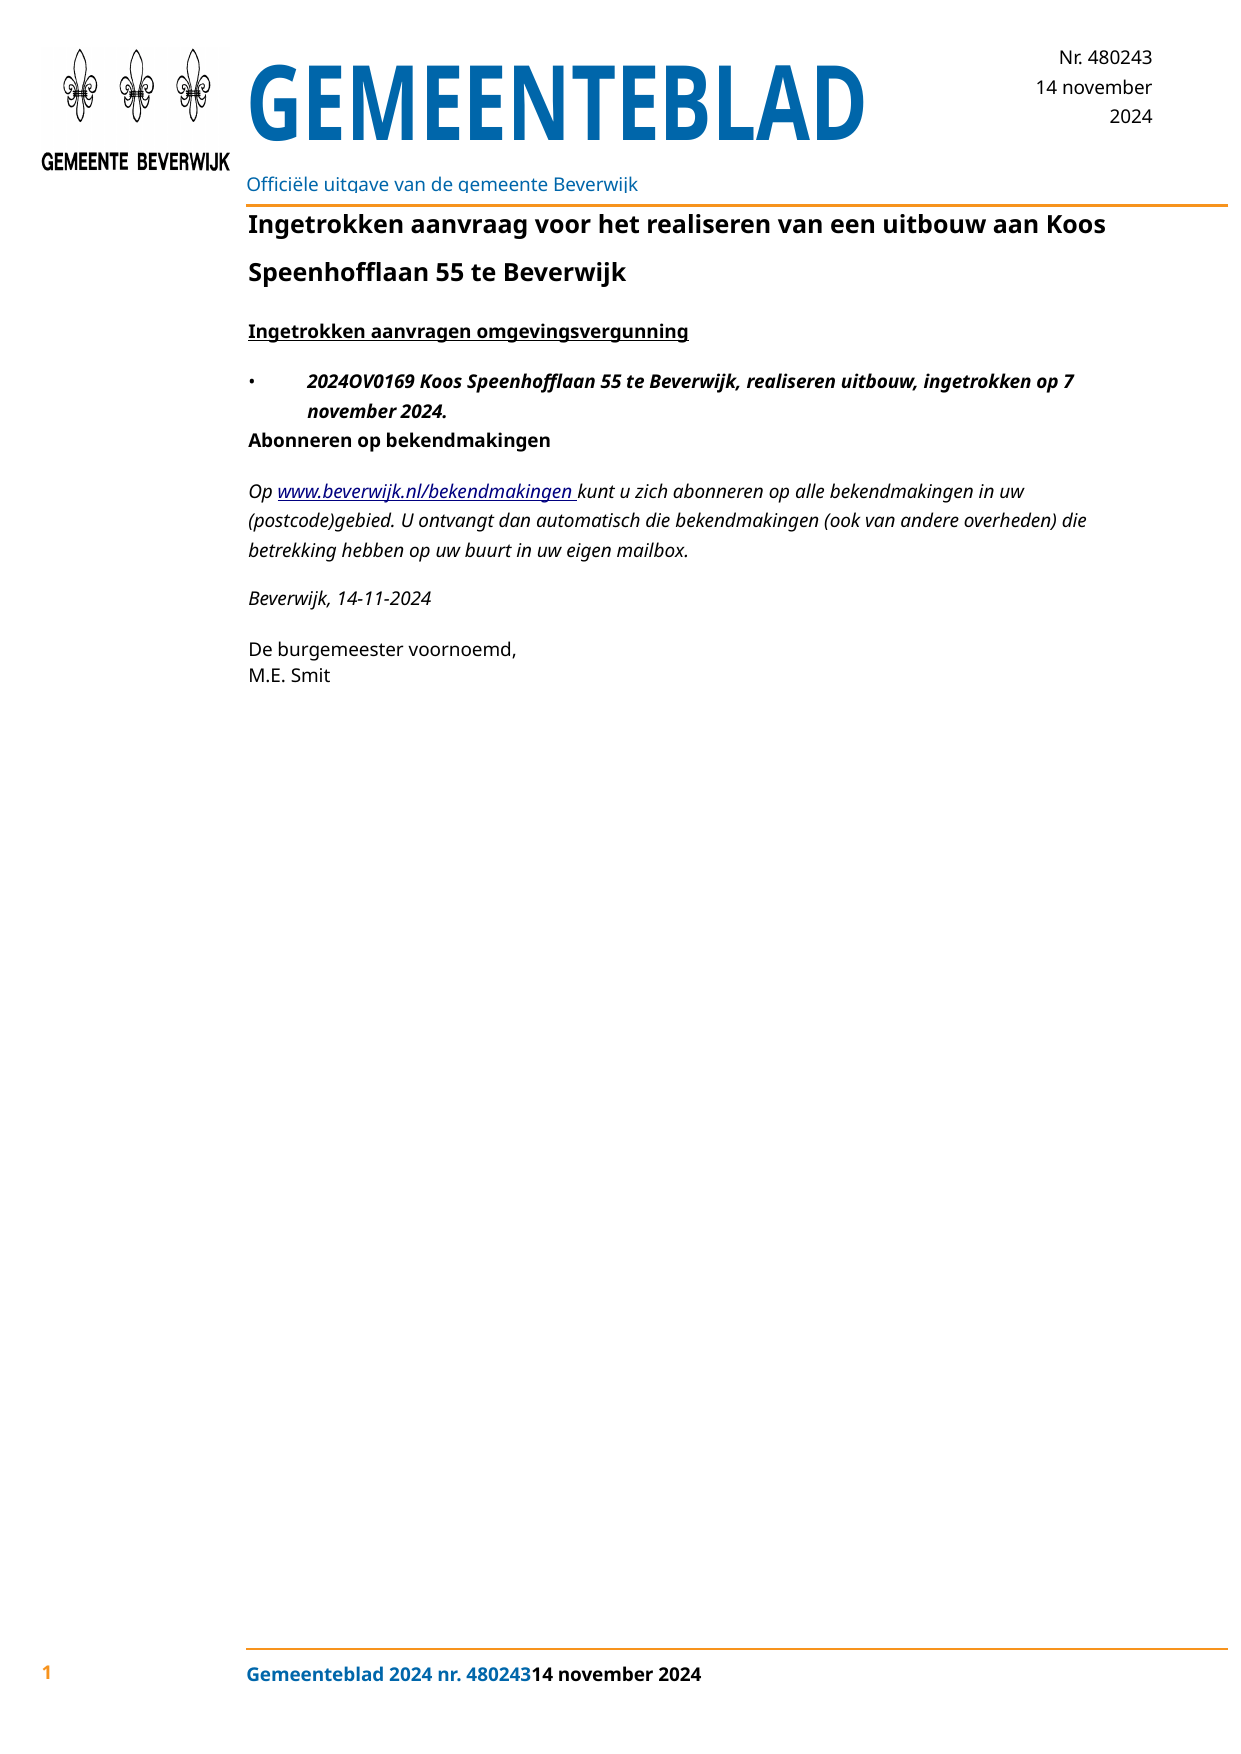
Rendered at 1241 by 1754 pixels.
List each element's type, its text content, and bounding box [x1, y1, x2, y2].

text Op www.beverwijk.nl/bekendmakingen kunt u zich abonneren op alle bekendmakingen in uw (postcode)gebied. U ontvangt dan automatisch die bekendmakingen (ook van andere overheden) die betrekking hebben op uw buurt in uw eigen mailbox. [248, 478, 1152, 563]
text Ingetrokken aanvragen omgevingsvergunning [248, 318, 1152, 344]
picture [41, 47, 231, 172]
text De burgemeester voornoemd, [248, 636, 1152, 662]
text M.E. Smit [248, 662, 1152, 688]
text Beverwijk, 14-11-2024 [248, 585, 1152, 611]
text Abonneren op bekendmakingen [248, 427, 1152, 453]
list 2024OV0169 Koos Speenhofflaan 55 te Beverwijk, realiseren uitbouw, ingetrokken op 7 november 2024. [248, 368, 1152, 424]
text Ingetrokken aanvraag voor het realiseren van een uitbouw aan Koos Speenhofflaan 55 te Beverwijk [248, 207, 1152, 288]
